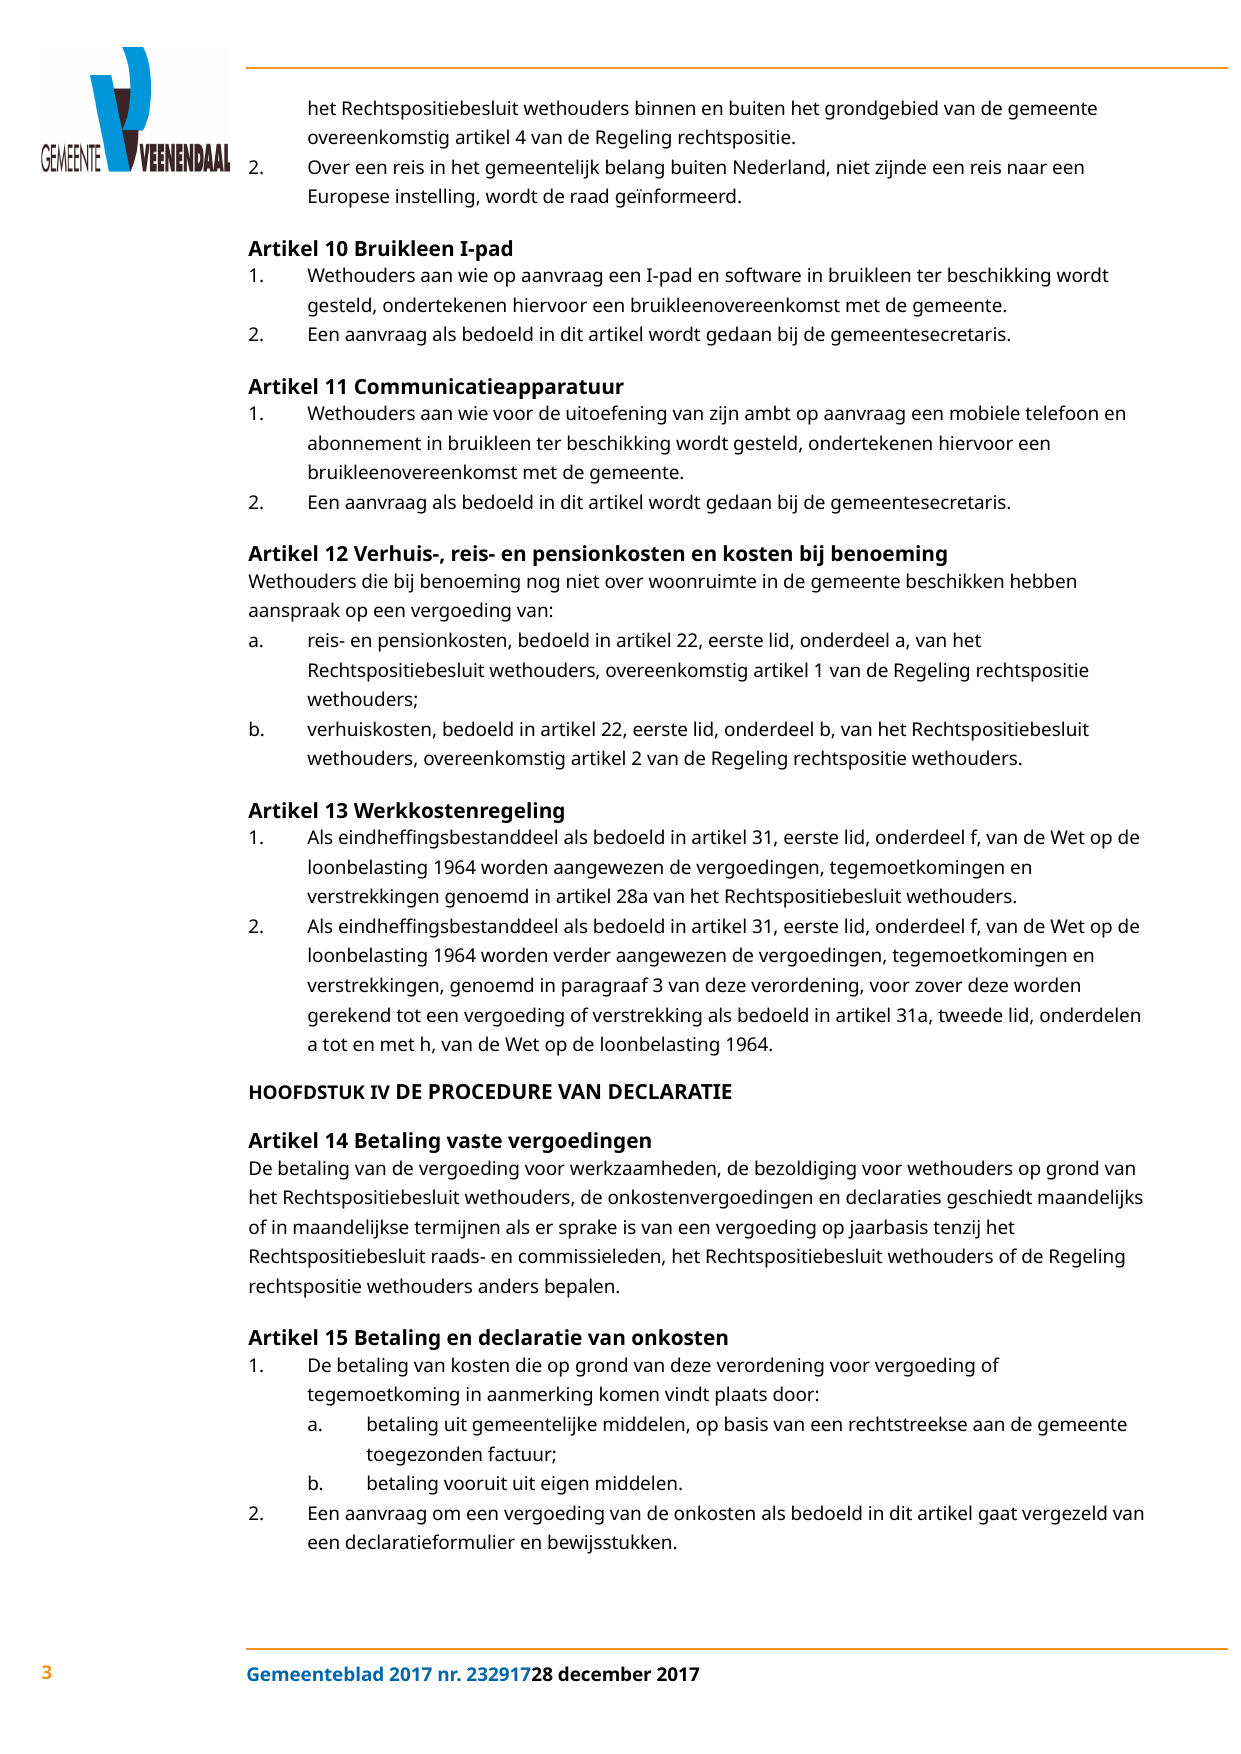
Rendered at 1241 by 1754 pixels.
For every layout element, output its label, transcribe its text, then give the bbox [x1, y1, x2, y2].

list reis- en pensionkosten, bedoeld in artikel 22, eerste lid, onderdeel a, van het Rechtspositiebesluit wethouders, overeenkomstig artikel 1 van de Regeling rechtspositie wethouders; [248, 627, 1152, 712]
list Een aanvraag om een vergoeding van de onkosten als bedoeld in dit artikel gaat vergezeld van een declaratieformulier en bewijsstukken. [248, 1500, 1152, 1555]
list Als eindheffingsbestanddeel als bedoeld in artikel 31, eerste lid, onderdeel f, van de Wet op de loonbelasting 1964 worden aangewezen de vergoedingen, tegemoetkomingen en verstrekkingen genoemd in artikel 28a van het Rechtspositiebesluit wethouders. [248, 824, 1152, 909]
text HOOFDSTUK IV DE PROCEDURE VAN DECLARATIE [248, 1077, 1152, 1106]
list betaling uit gemeentelijke middelen, op basis van een rechtstreekse aan de gemeente toegezonden factuur; [307, 1411, 1152, 1466]
list De betaling van kosten die op grond van deze verordening voor vergoeding of tegemoetkoming in aanmerking komen vindt plaats door: [248, 1352, 1152, 1407]
list Een aanvraag als bedoeld in dit artikel wordt gedaan bij de gemeentesecretaris. [248, 322, 1152, 347]
list Wethouders aan wie op aanvraag een I-pad en software in bruikleen ter beschikking wordt gesteld, ondertekenen hiervoor een bruikleenovereenkomst met de gemeente. [248, 262, 1152, 318]
text Artikel 13 Werkkostenregeling [248, 796, 1152, 824]
list Wethouders aan wie voor de uitoefening van zijn ambt op aanvraag een mobiele telefoon en abonnement in bruikleen ter beschikking wordt gesteld, ondertekenen hiervoor een bruikleenovereenkomst met de gemeente. [248, 400, 1152, 485]
list betaling vooruit uit eigen middelen. [307, 1470, 1152, 1496]
list het Rechtspositiebesluit wethouders binnen en buiten het grondgebied van de gemeente overeenkomstig artikel 4 van de Regeling rechtspositie. [248, 95, 1152, 150]
text Artikel 14 Betaling vaste vergoedingen [248, 1126, 1152, 1155]
picture [41, 47, 130, 172]
text Artikel 11 Communicatieapparatuur [248, 372, 1152, 400]
list Over een reis in het gemeentelijk belang buiten Nederland, niet zijnde een reis naar een Europese instelling, wordt de raad geïnformeerd. [248, 154, 1152, 209]
text De betaling van de vergoeding voor werkzaamheden, de bezoldiging voor wethouders op grond van het Rechtspositiebesluit wethouders, de onkostenvergoedingen en declaraties geschiedt maandelijks of in maandelijkse termijnen als er sprake is van een vergoeding op jaarbasis tenzij het Rechtspositiebesluit raads- en commissieleden, het Rechtspositiebesluit wethouders of de Regeling rechtspositie wethouders anders bepalen. [248, 1155, 1152, 1299]
list Als eindheffingsbestanddeel als bedoeld in artikel 31, eerste lid, onderdeel f, van de Wet op de loonbelasting 1964 worden verder aangewezen de vergoedingen, tegemoetkomingen en verstrekkingen, genoemd in paragraaf 3 van deze verordening, voor zover deze worden gerekend tot een vergoeding of verstrekking als bedoeld in artikel 31a, tweede lid, onderdelen a tot en met h, van de Wet op de loonbelasting 1964. [248, 913, 1152, 1057]
text Artikel 15 Betaling en declaratie van onkosten [248, 1323, 1152, 1352]
list Een aanvraag als bedoeld in dit artikel wordt gedaan bij de gemeentesecretaris. [248, 489, 1152, 515]
text Artikel 10 Bruikleen I-pad [248, 234, 1152, 262]
text Wethouders die bij benoeming nog niet over woonruimte in de gemeente beschikken hebben aanspraak op een vergoeding van: [248, 568, 1152, 623]
text Artikel 12 Verhuis-, reis- en pensionkosten en kosten bij benoeming [248, 539, 1152, 568]
list verhuiskosten, bedoeld in artikel 22, eerste lid, onderdeel b, van het Rechtspositiebesluit wethouders, overeenkomstig artikel 2 van de Regeling rechtspositie wethouders. [248, 716, 1152, 771]
picture [123, 47, 231, 172]
